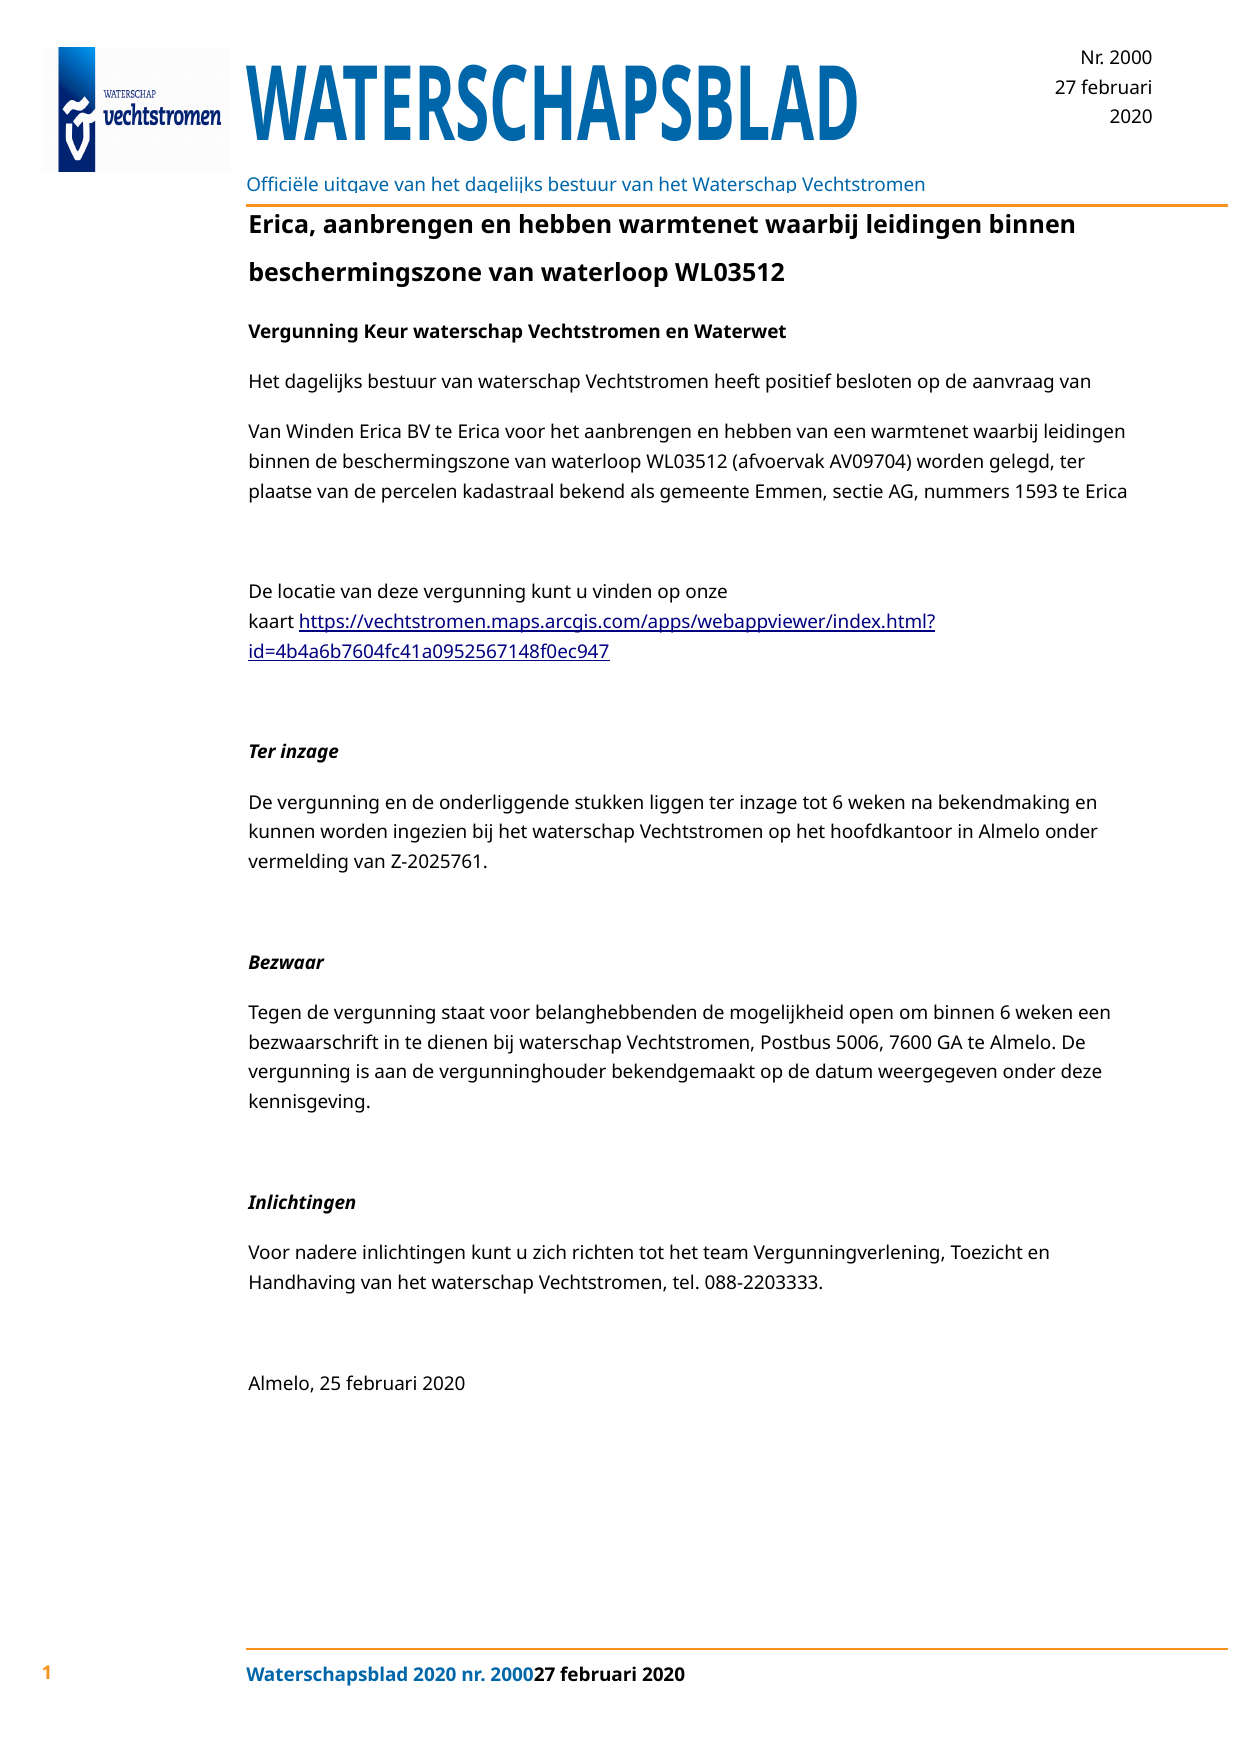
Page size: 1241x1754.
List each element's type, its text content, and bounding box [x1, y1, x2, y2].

text Almelo, 25 februari 2020 [248, 1370, 1152, 1396]
text Voor nadere inlichtingen kunt u zich richten tot het team Vergunningverlening, Toezicht en Handhaving van het waterschap Vechtstromen, tel. 088-2203333. [248, 1239, 1152, 1295]
text Inlichtingen [248, 1189, 1152, 1215]
text De locatie van deze vergunning kunt u vinden op onze kaart https://vechtstromen.maps.arcgis.com/apps/webappviewer/index.html?id=4b4a6b7604fc41a0952567148f0ec947 [248, 579, 1152, 664]
text Vergunning Keur waterschap Vechtstromen en Waterwet [248, 318, 1152, 344]
picture [41, 47, 231, 172]
text Ter inzage [248, 739, 1152, 764]
text Van Winden Erica BV te Erica voor het aanbrengen en hebben van een warmtenet waarbij leidingen binnen de beschermingszone van waterloop WL03512 (afvoervak AV09704) worden gelegd, ter plaatse van de percelen kadastraal bekend als gemeente Emmen, sectie AG, nummers 1593 te Erica [248, 419, 1152, 504]
text Tegen de vergunning staat voor belanghebbenden de mogelijkheid open om binnen 6 weken een bezwaarschrift in te dienen bij waterschap Vechtstromen, Postbus 5006, 7600 GA te Almelo. De vergunning is aan de vergunninghouder bekendgemaakt op de datum weergegeven onder deze kennisgeving. [248, 999, 1152, 1114]
text Erica, aanbrengen en hebben warmtenet waarbij leidingen binnen beschermingszone van waterloop WL03512 [248, 207, 1152, 288]
text Het dagelijks bestuur van waterschap Vechtstromen heeft positief besloten op de aanvraag van [248, 368, 1152, 394]
text De vergunning en de onderliggende stukken liggen ter inzage tot 6 weken na bekendmaking en kunnen worden ingezien bij het waterschap Vechtstromen op het hoofdkantoor in Almelo onder vermelding van Z-2025761. [248, 789, 1152, 874]
text Bezwaar [248, 949, 1152, 975]
